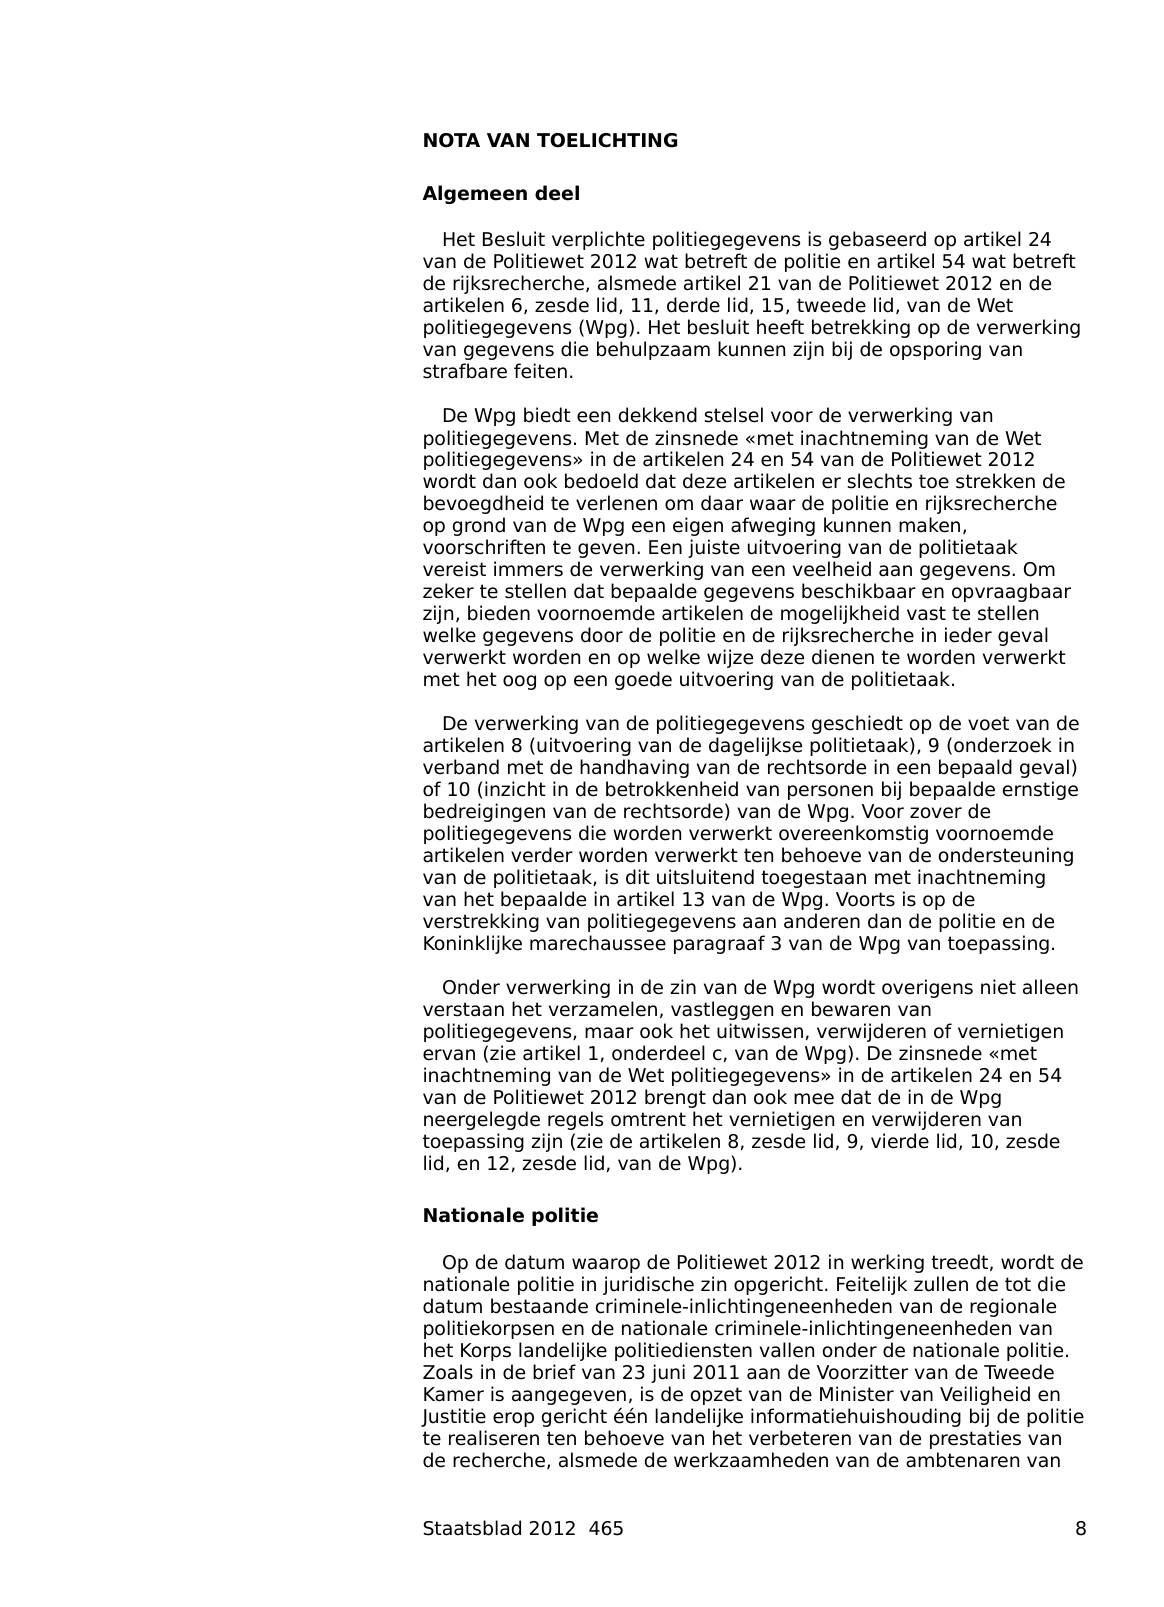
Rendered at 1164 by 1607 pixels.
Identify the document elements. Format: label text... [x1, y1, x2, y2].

text Het Besluit verplichte politiegegevens is gebaseerd op artikel 24 van de Politiewet 2012 wat betreft de politie en artikel 54 wat betreft de rijksrecherche, alsmede artikel 21 van de Politiewet 2012 en de artikelen 6, zesde lid, 11, derde lid, 15, tweede lid, van de Wet politiegegevens (Wpg). Het besluit heeft betrekking op de verwerking van gegevens die behulpzaam kunnen zijn bij de opsporing van strafbare feiten. [422, 229, 1087, 383]
subtitle Nationale politie [422, 1205, 1087, 1227]
subtitle Algemeen deel [422, 182, 1087, 204]
text De Wpg biedt een dekkend stelsel voor de verwerking van politiegegevens. Met de zinsnede «met inachtneming van de Wet politiegegevens» in de artikelen 24 en 54 van de Politiewet 2012 wordt dan ook bedoeld dat deze artikelen er slechts toe strekken de bevoegdheid te verlenen om daar waar de politie en rijksrecherche op grond van de Wpg een eigen afweging kunnen maken, voorschriften te geven. Een juiste uitvoering van de politietaak vereist immers de verwerking van een veelheid aan gegevens. Om zeker te stellen dat bepaalde gegevens beschikbaar en opvraagbaar zijn, bieden voornoemde artikelen de mogelijkheid vast te stellen welke gegevens door de politie en de rijksrecherche in ieder geval verwerkt worden en op welke wijze deze dienen te worden verwerkt met het oog op een goede uitvoering van de politietaak. [422, 405, 1087, 691]
text Onder verwerking in de zin van de Wpg wordt overigens niet alleen verstaan het verzamelen, vastleggen en bewaren van politiegegevens, maar ook het uitwissen, verwijderen of vernietigen ervan (zie artikel 1, onderdeel c, van de Wpg). De zinsnede «met inachtneming van de Wet politiegegevens» in de artikelen 24 en 54 van de Politiewet 2012 brengt dan ook mee dat de in de Wpg neergelegde regels omtrent het vernietigen en verwijderen van toepassing zijn (zie de artikelen 8, zesde lid, 9, vierde lid, 10, zesde lid, en 12, zesde lid, van de Wpg). [422, 977, 1087, 1175]
text De verwerking van de politiegegevens geschiedt op de voet van de artikelen 8 (uitvoering van de dagelijkse politietaak), 9 (onderzoek in verband met de handhaving van de rechtsorde in een bepaald geval) of 10 (inzicht in de betrokkenheid van personen bij bepaalde ernstige bedreigingen van de rechtsorde) van de Wpg. Voor zover de politiegegevens die worden verwerkt overeenkomstig voornoemde artikelen verder worden verwerkt ten behoeve van de ondersteuning van de politietaak, is dit uitsluitend toegestaan met inachtneming van het bepaalde in artikel 13 van de Wpg. Voorts is op de verstrekking van politiegegevens aan anderen dan de politie en de Koninklijke marechaussee paragraaf 3 van de Wpg van toepassing. [422, 713, 1087, 955]
subtitle NOTA VAN TOELICHTING [422, 130, 1087, 152]
text Op de datum waarop de Politiewet 2012 in werking treedt, wordt de nationale politie in juridische zin opgericht. Feitelijk zullen de tot die datum bestaande criminele-inlichtingeneenheden van de regionale politiekorpsen en de nationale criminele-inlichtingeneenheden van het Korps landelijke politiediensten vallen onder de nationale politie. Zoals in de brief van 23 juni 2011 aan de Voorzitter van de Tweede Kamer is aangegeven, is de opzet van de Minister van Veiligheid en Justitie erop gericht één landelijke informatiehuishouding bij de politie te realiseren ten behoeve van het verbeteren van de prestaties van de recherche, alsmede de werkzaamheden van de ambtenaren van [422, 1252, 1087, 1472]
